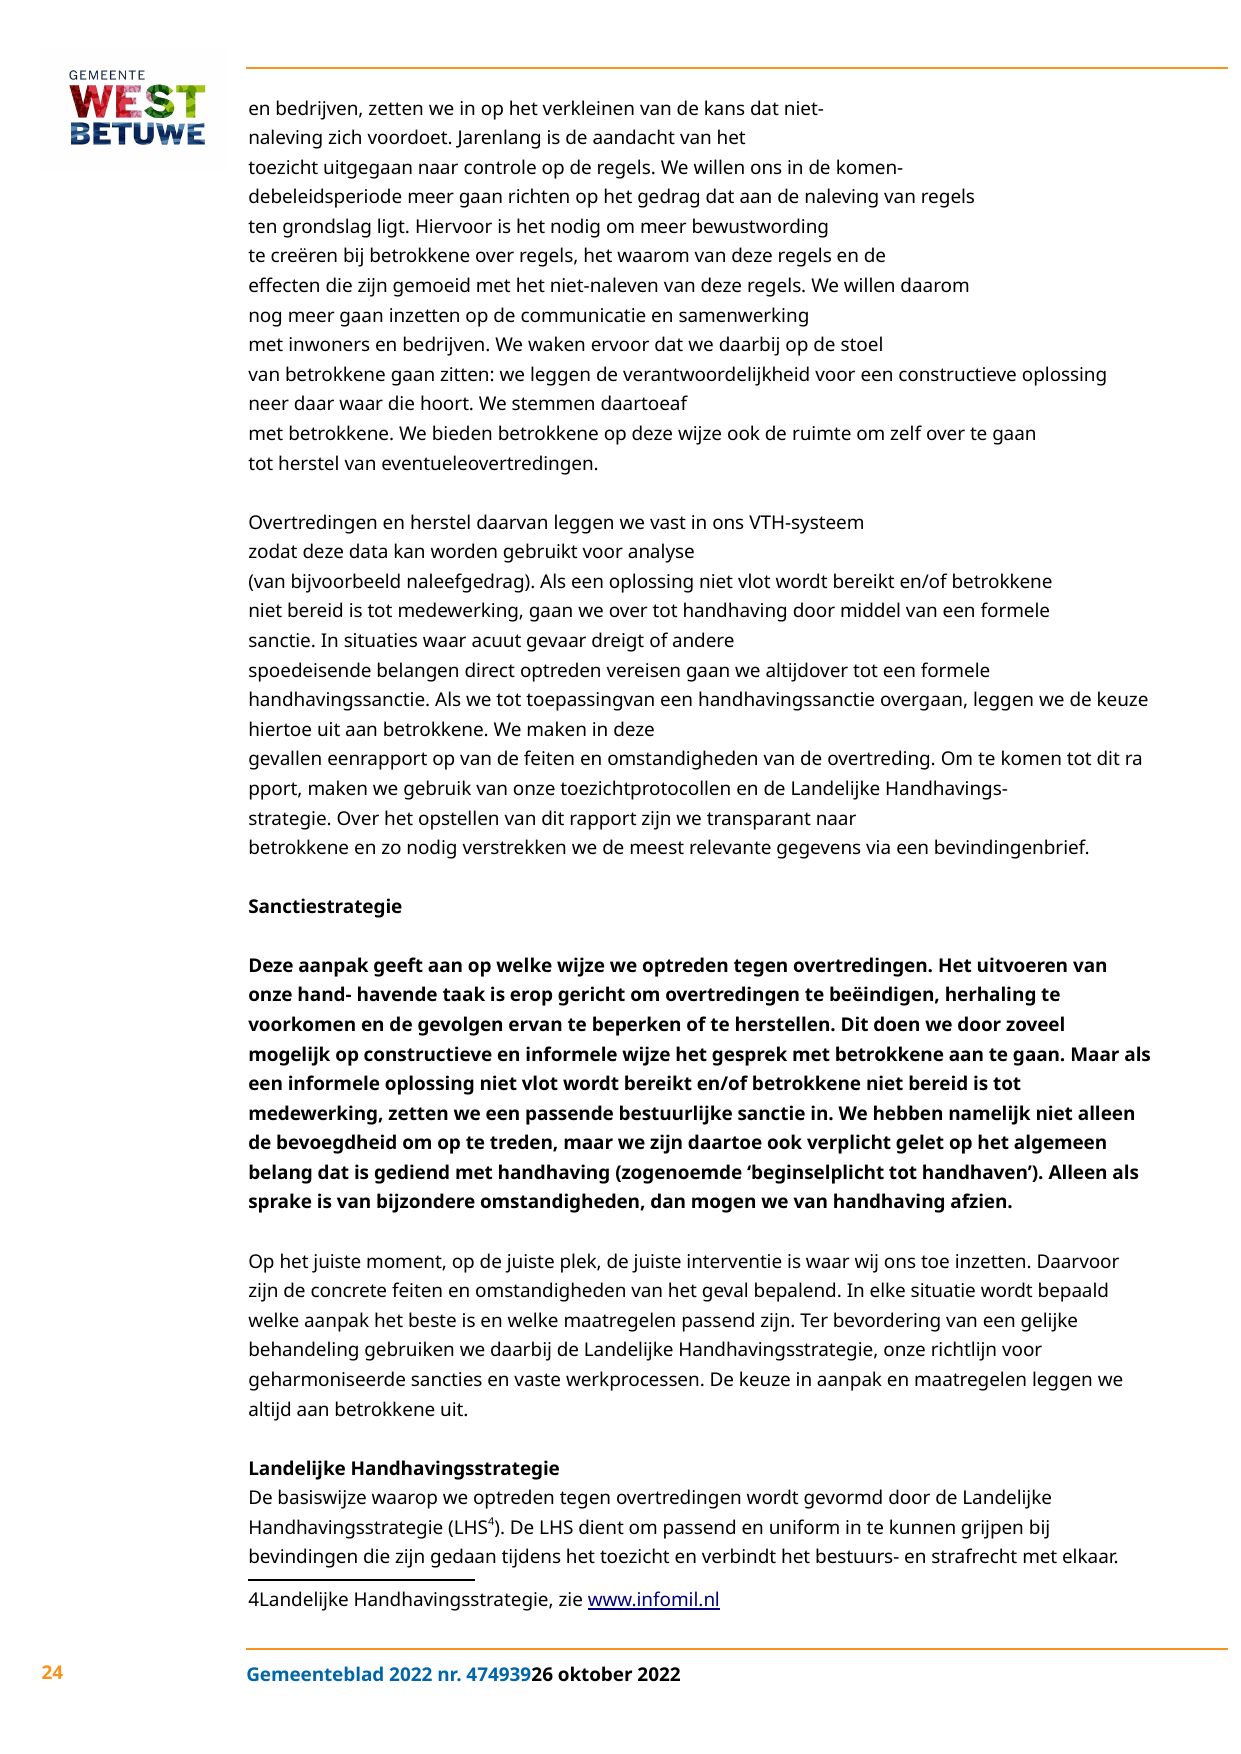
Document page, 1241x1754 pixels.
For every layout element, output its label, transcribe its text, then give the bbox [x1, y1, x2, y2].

text Landelijke Handhavingsstrategie [248, 1455, 1152, 1481]
text Sanctiestrategie [248, 893, 1152, 919]
text Deze aanpak geeft aan op welke wijze we optreden tegen overtredingen. Het uitvoeren van onze hand- havende taak is erop gericht om overtredingen te beëindigen, herhaling te voorkomen en de gevolgen ervan te beperken of te herstellen. Dit doen we door zoveel mogelijk op constructieve en informele wijze het gesprek met betrokkene aan te gaan. Maar als een informele oplossing niet vlot wordt bereikt en/of betrokkene niet bereid is tot medewerking, zetten we een passende bestuurlijke sanctie in. We hebben namelijk niet alleen de bevoegdheid om op te treden, maar we zijn daartoe ook verplicht gelet op het algemeen belang dat is gediend met handhaving (zogenoemde ‘beginselplicht tot handhaven’). Alleen als sprake is van bijzondere omstandigheden, dan mogen we van handhaving afzien. [248, 952, 1152, 1214]
table_header en bedrijven, zetten we in op het verkleinen van de kans dat niet-naleving zich voordoet. Jarenlang is de aandacht van het toezicht uitgegaan naar controle op de regels. We willen ons in de komen- debeleidsperiode meer gaan richten op het gedrag dat aan de naleving van regels ten grondslag ligt. Hiervoor is het nodig om meer bewustwording te creëren bij betrokkene over regels, het waarom van deze regels en de effecten die zijn gemoeid met het niet-naleven van deze regels. We willen daarom nog meer gaan inzetten op de communicatie en samenwerking met inwoners en bedrijven. We waken ervoor dat we daarbij op de stoel van betrokkene gaan zitten: we leggen de verantwoordelijkheid voor een constructieve oplossing neer daar waar die hoort. We stemmen daartoeaf met betrokkene. We bieden betrokkene op deze wijze ook de ruimte om zelf over te gaan tot herstel van eventueleovertredingen. Overtredingen en herstel daarvan leggen we vast in ons VTH-systeem zodat deze data kan worden gebruikt voor analyse (van bijvoorbeeld naleefgedrag). Als een oplossing niet vlot wordt bereikt en/of betrokkene niet bereid is tot medewerking, gaan we over tot handhaving door middel van een formele sanctie. In situaties waar acuut gevaar dreigt of andere spoedeisende belangen direct optreden vereisen gaan we altijdover tot een formele handhavingssanctie. Als we tot toepassingvan een handhavingssanctie overgaan, leggen we de keuze hiertoe uit aan betrokkene. We maken in deze gevallen eenrapport op van de feiten en omstandigheden van de overtreding. Om te komen tot dit rapport, maken we gebruik van onze toezichtprotocollen en de Landelijke Handhavings- strategie. Over het opstellen van dit rapport zijn we transparant naar betrokkene en zo nodig verstrekken we de meest relevante gegevens via een bevindingenbrief. [248, 95, 1152, 860]
text De basiswijze waarop we optreden tegen overtredingen wordt gevormd door de Landelijke Handhavingsstrategie (LHS). De LHS dient om passend en uniform in te kunnen grijpen bij bevindingen die zijn gedaan tijdens het toezicht en verbindt het bestuurs- en strafrecht met elkaar. [248, 1484, 1152, 1569]
picture [41, 47, 231, 172]
text Landelijke Handhavingsstrategie, zie www.infomil.nl [248, 1586, 1152, 1612]
text Op het juiste moment, op de juiste plek, de juiste interventie is waar wij ons toe inzetten. Daarvoor zijn de concrete feiten en omstandigheden van het geval bepalend. In elke situatie wordt bepaald welke aanpak het beste is en welke maatregelen passend zijn. Ter bevordering van een gelijke behandeling gebruiken we daarbij de Landelijke Handhavingsstrategie, onze richtlijn voor geharmoniseerde sancties en vaste werkprocessen. De keuze in aanpak en maatregelen leggen we altijd aan betrokkene uit. [248, 1248, 1152, 1422]
